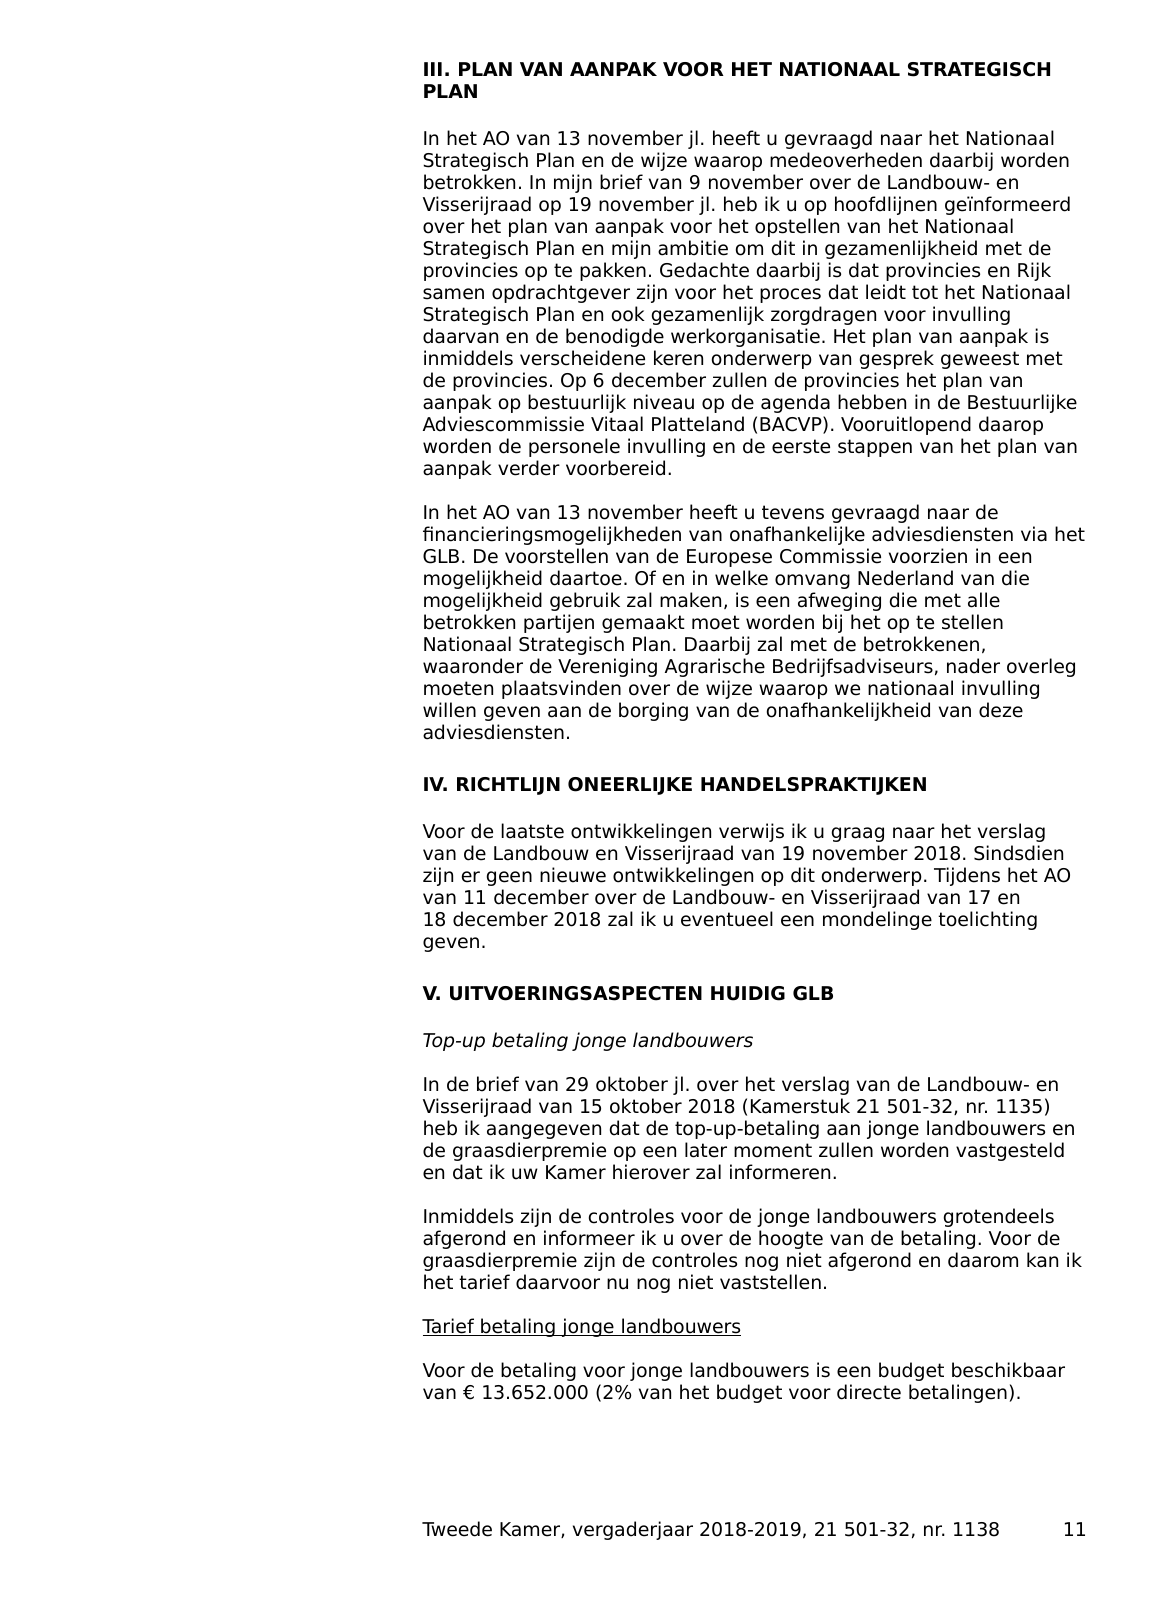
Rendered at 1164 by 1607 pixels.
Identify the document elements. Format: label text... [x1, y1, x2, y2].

subtitle Top-up betaling jonge landbouwers [422, 1029, 1087, 1051]
text Voor de betaling voor jonge landbouwers is een budget beschikbaar van € 13.652.000 (2% van het budget voor directe betalingen). [422, 1360, 1087, 1404]
text In het AO van 13 november heeft u tevens gevraagd naar de financieringsmogelijkheden van onafhankelijke adviesdiensten via het GLB. De voorstellen van de Europese Commissie voorzien in een mogelijkheid daartoe. Of en in welke omvang Nederland van die mogelijkheid gebruik zal maken, is een afweging die met alle betrokken partijen gemaakt moet worden bij het op te stellen Nationaal Strategisch Plan. Daarbij zal met de betrokkenen, waaronder de Vereniging Agrarische Bedrijfsadviseurs, nader overleg moeten plaatsvinden over de wijze waarop we nationaal invulling willen geven aan de borging van de onafhankelijkheid van deze adviesdiensten. [422, 502, 1087, 744]
subtitle III. PLAN VAN AANPAK VOOR HET NATIONAAL STRATEGISCH PLAN [422, 59, 1087, 103]
text In het AO van 13 november jl. heeft u gevraagd naar het Nationaal Strategisch Plan en de wijze waarop medeoverheden daarbij worden betrokken. In mijn brief van 9 november over de Landbouw- en Visserijraad op 19 november jl. heb ik u op hoofdlijnen geïnformeerd over het plan van aanpak voor het opstellen van het Nationaal Strategisch Plan en mijn ambitie om dit in gezamenlijkheid met de provincies op te pakken. Gedachte daarbij is dat provincies en Rijk samen opdrachtgever zijn voor het proces dat leidt tot het Nationaal Strategisch Plan en ook gezamenlijk zorgdragen voor invulling daarvan en de benodigde werkorganisatie. Het plan van aanpak is inmiddels verscheidene keren onderwerp van gesprek geweest met de provincies. Op 6 december zullen de provincies het plan van aanpak op bestuurlijk niveau op de agenda hebben in de Bestuurlijke Adviescommissie Vitaal Platteland (BACVP). Vooruitlopend daarop worden de personele invulling en de eerste stappen van het plan van aanpak verder voorbereid. [422, 128, 1087, 480]
text In de brief van 29 oktober jl. over het verslag van de Landbouw- en Visserijraad van 15 oktober 2018 (Kamerstuk 21 501-32, nr. 1135) heb ik aangegeven dat de top-up-betaling aan jonge landbouwers en de graasdierpremie op een later moment zullen worden vastgesteld en dat ik uw Kamer hierover zal informeren. [422, 1074, 1087, 1183]
text Voor de laatste ontwikkelingen verwijs ik u graag naar het verslag van de Landbouw en Visserijraad van 19 november 2018. Sindsdien zijn er geen nieuwe ontwikkelingen op dit onderwerp. Tijdens het AO van 11 december over de Landbouw- en Visserijraad van 17 en 18 december 2018 zal ik u eventueel een mondelinge toelichting geven. [422, 821, 1087, 952]
subtitle IV. RICHTLIJN ONEERLIJKE HANDELSPRAKTIJKEN [422, 774, 1087, 796]
subtitle Tarief betaling jonge landbouwers [422, 1316, 1087, 1338]
subtitle V. UITVOERINGSASPECTEN HUIDIG GLB [422, 982, 1087, 1004]
text Inmiddels zijn de controles voor de jonge landbouwers grotendeels afgerond en informeer ik u over de hoogte van de betaling. Voor de graasdierpremie zijn de controles nog niet afgerond en daarom kan ik het tarief daarvoor nu nog niet vaststellen. [422, 1206, 1087, 1294]
